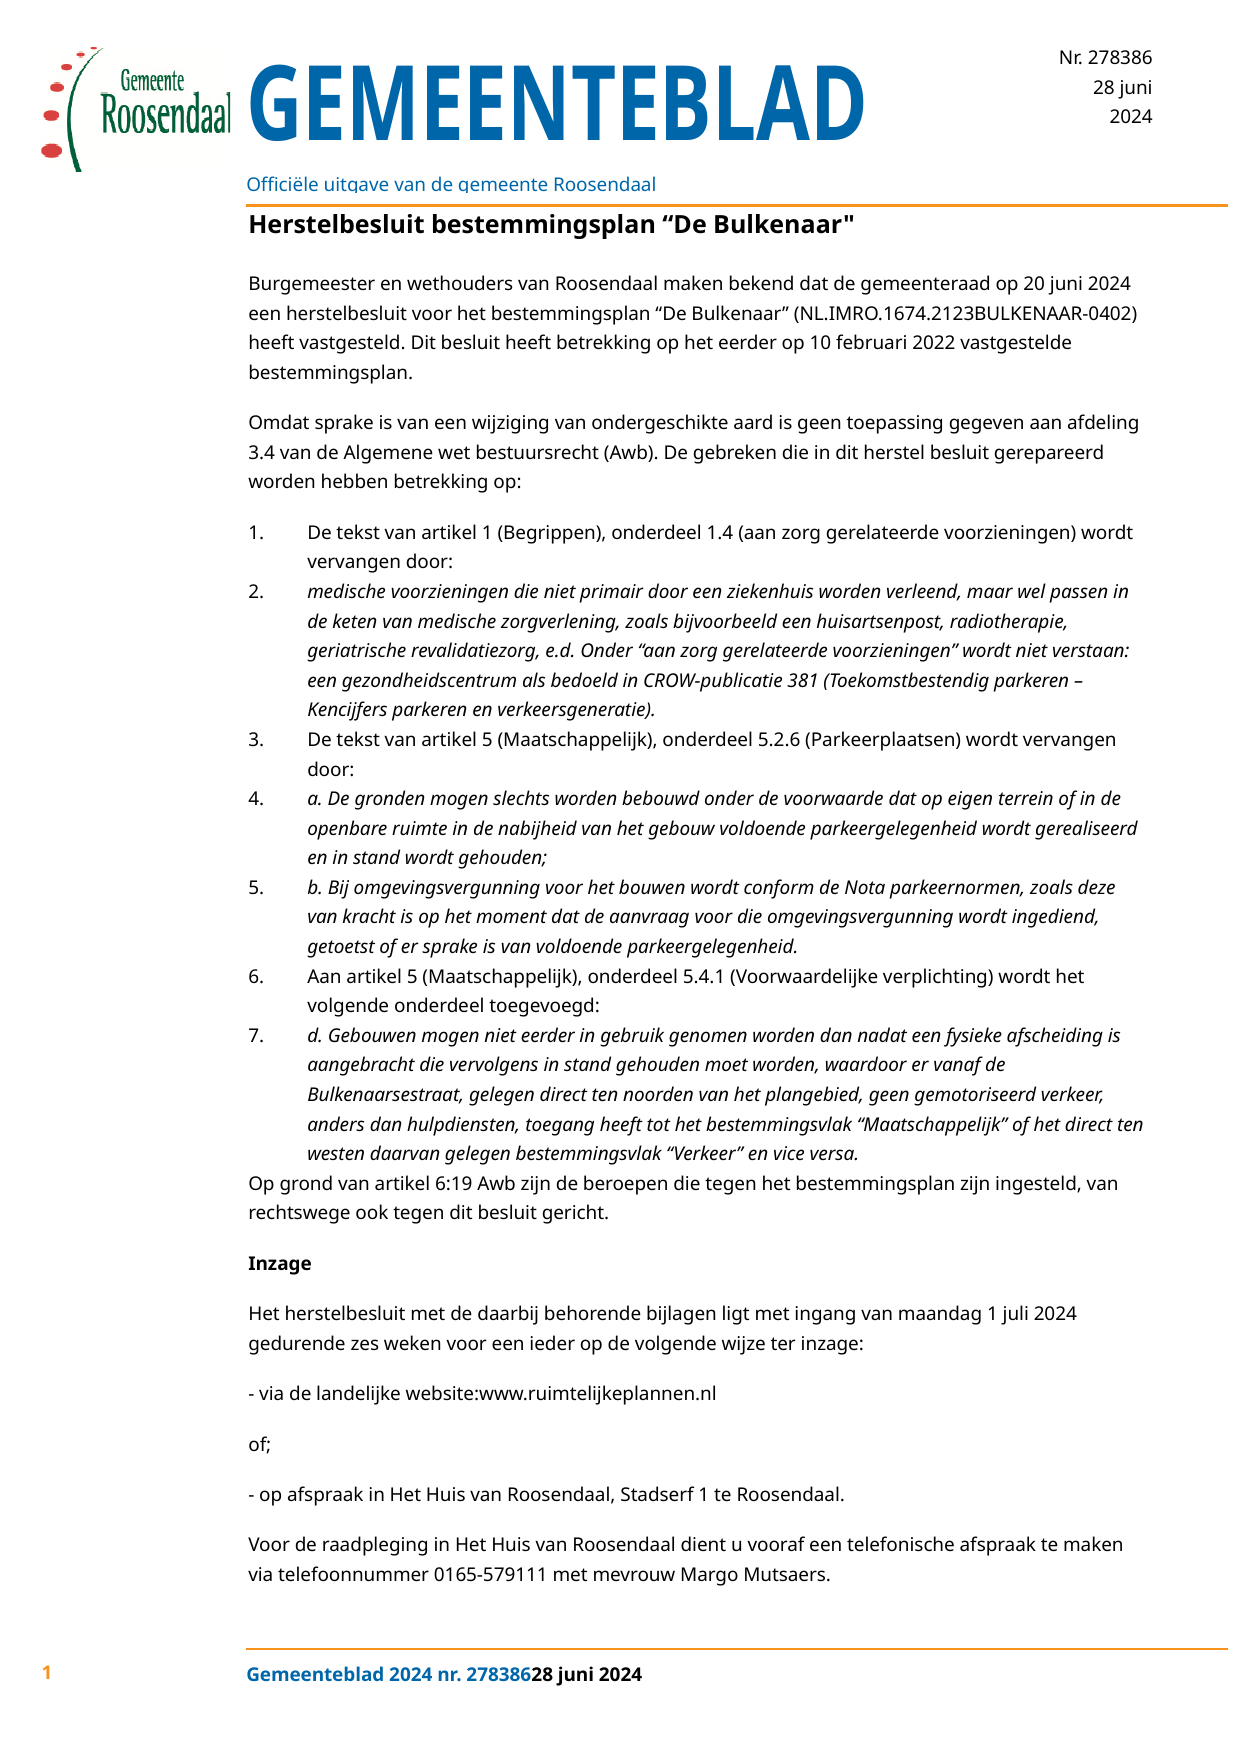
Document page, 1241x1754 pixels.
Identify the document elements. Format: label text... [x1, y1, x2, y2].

list Aan artikel 5 (Maatschappelijk), onderdeel 5.4.1 (Voorwaardelijke verplichting) wordt het volgende onderdeel toegevoegd: [248, 963, 1152, 1018]
text - via de landelijke website:www.ruimtelijkeplannen.nl [248, 1380, 1152, 1406]
list De tekst van artikel 1 (Begrippen), onderdeel 1.4 (aan zorg gerelateerde voorzieningen) wordt vervangen door: [248, 519, 1152, 574]
text Op grond van artikel 6:19 Awb zijn de beroepen die tegen het bestemmingsplan zijn ingesteld, van rechtswege ook tegen dit besluit gericht. [248, 1170, 1152, 1225]
text Het herstelbesluit met de daarbij behorende bijlagen ligt met ingang van maandag 1 juli 2024 gedurende zes weken voor een ieder op de volgende wijze ter inzage: [248, 1300, 1152, 1356]
text Voor de raadpleging in Het Huis van Roosendaal dient u vooraf een telefonische afspraak te maken via telefoonnummer 0165-579111 met mevrouw Margo Mutsaers. [248, 1532, 1152, 1587]
picture [41, 47, 231, 172]
text Herstelbesluit bestemmingsplan “De Bulkenaar" [248, 207, 1152, 241]
list a. De gronden mogen slechts worden bebouwd onder de voorwaarde dat op eigen terrein of in de openbare ruimte in de nabijheid van het gebouw voldoende parkeergelegenheid wordt gerealiseerd en in stand wordt gehouden; [248, 785, 1152, 870]
text Inzage [248, 1250, 1152, 1276]
list medische voorzieningen die niet primair door een ziekenhuis worden verleend, maar wel passen in de keten van medische zorgverlening, zoals bijvoorbeeld een huisartsenpost, radiotherapie, geriatrische revalidatiezorg, e.d. Onder “aan zorg gerelateerde voorzieningen” wordt niet verstaan: een gezondheidscentrum als bedoeld in CROW-publicatie 381 (Toekomstbestendig parkeren – Kencijfers parkeren en verkeersgeneratie). [248, 578, 1152, 722]
text of; [248, 1431, 1152, 1456]
list b. Bij omgevingsvergunning voor het bouwen wordt conform de Nota parkeernormen, zoals deze van kracht is op het moment dat de aanvraag voor die omgevingsvergunning wordt ingediend, getoetst of er sprake is van voldoende parkeergelegenheid. [248, 874, 1152, 959]
text Omdat sprake is van een wijziging van ondergeschikte aard is geen toepassing gegeven aan afdeling 3.4 van de Algemene wet bestuursrecht (Awb). De gebreken die in dit herstel besluit gerepareerd worden hebben betrekking op: [248, 409, 1152, 494]
text - op afspraak in Het Huis van Roosendaal, Stadserf 1 te Roosendaal. [248, 1481, 1152, 1507]
text Burgemeester en wethouders van Roosendaal maken bekend dat de gemeenteraad op 20 juni 2024 een herstelbesluit voor het bestemmingsplan “De Bulkenaar” (NL.IMRO.1674.2123BULKENAAR-0402) heeft vastgesteld. Dit besluit heeft betrekking op het eerder op 10 februari 2022 vastgestelde bestemmingsplan. [248, 270, 1152, 385]
list De tekst van artikel 5 (Maatschappelijk), onderdeel 5.2.6 (Parkeerplaatsen) wordt vervangen door: [248, 726, 1152, 781]
list d. Gebouwen mogen niet eerder in gebruik genomen worden dan nadat een fysieke afscheiding is aangebracht die vervolgens in stand gehouden moet worden, waardoor er vanaf de Bulkenaarsestraat, gelegen direct ten noorden van het plangebied, geen gemotoriseerd verkeer, anders dan hulpdiensten, toegang heeft tot het bestemmingsvlak “Maatschappelijk” of het direct ten westen daarvan gelegen bestemmingsvlak “Verkeer” en vice versa. [248, 1022, 1152, 1166]
